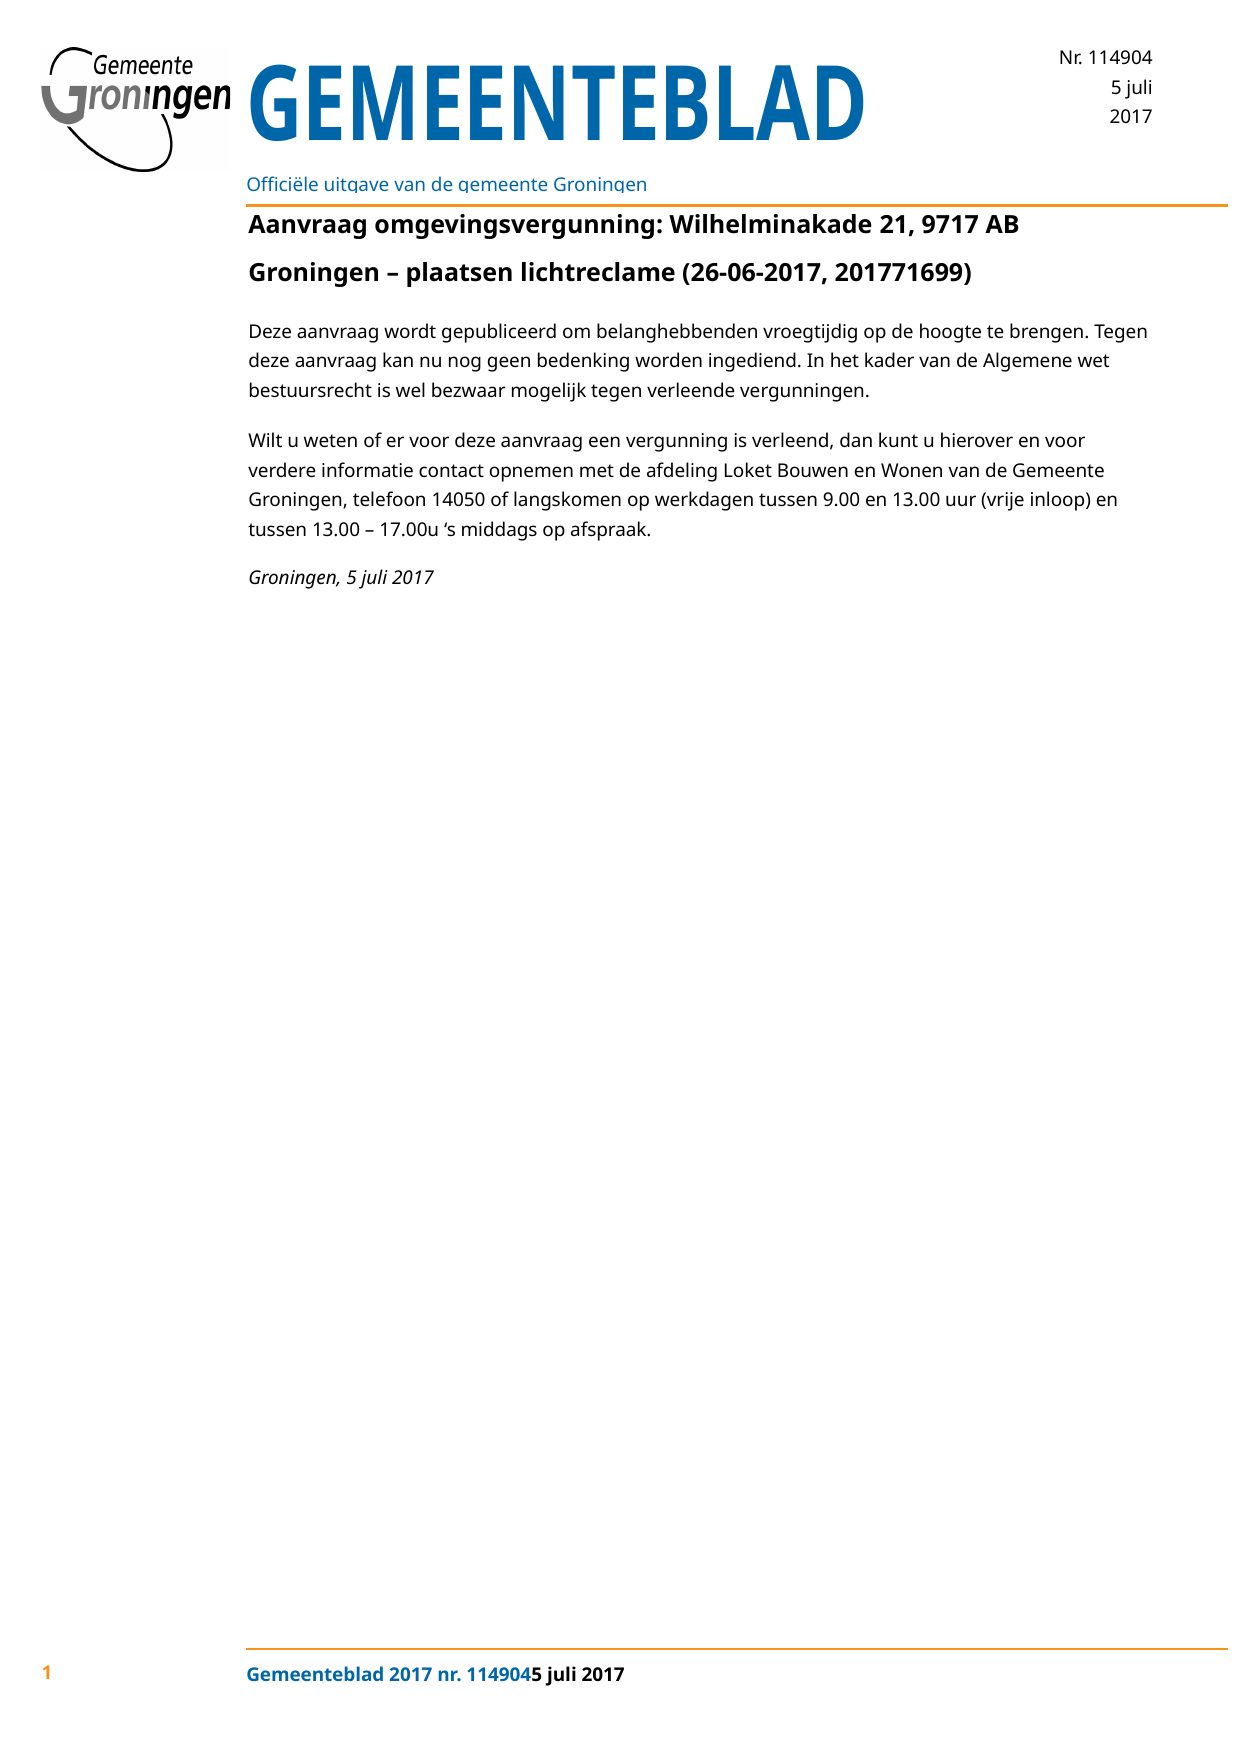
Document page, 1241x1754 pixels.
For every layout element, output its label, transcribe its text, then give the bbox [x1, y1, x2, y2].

text Wilt u weten of er voor deze aanvraag een vergunning is verleend, dan kunt u hierover en voor verdere informatie contact opnemen met de afdeling Loket Bouwen en Wonen van de Gemeente Groningen, telefoon 14050 of langskomen op werkdagen tussen 9.00 en 13.00 uur (vrije inloop) en tussen 13.00 – 17.00u ‘s middags op afspraak. [248, 427, 1152, 542]
text Groningen, 5 juli 2017 [248, 564, 1152, 590]
picture [41, 47, 231, 172]
text Deze aanvraag wordt gepubliceerd om belanghebbenden vroegtijdig op de hoogte te brengen. Tegen deze aanvraag kan nu nog geen bedenking worden ingediend. In het kader van de Algemene wet bestuursrecht is wel bezwaar mogelijk tegen verleende vergunningen. [248, 318, 1152, 403]
text Aanvraag omgevingsvergunning: Wilhelminakade 21, 9717 AB Groningen – plaatsen lichtreclame (26-06-2017, 201771699) [248, 207, 1152, 288]
